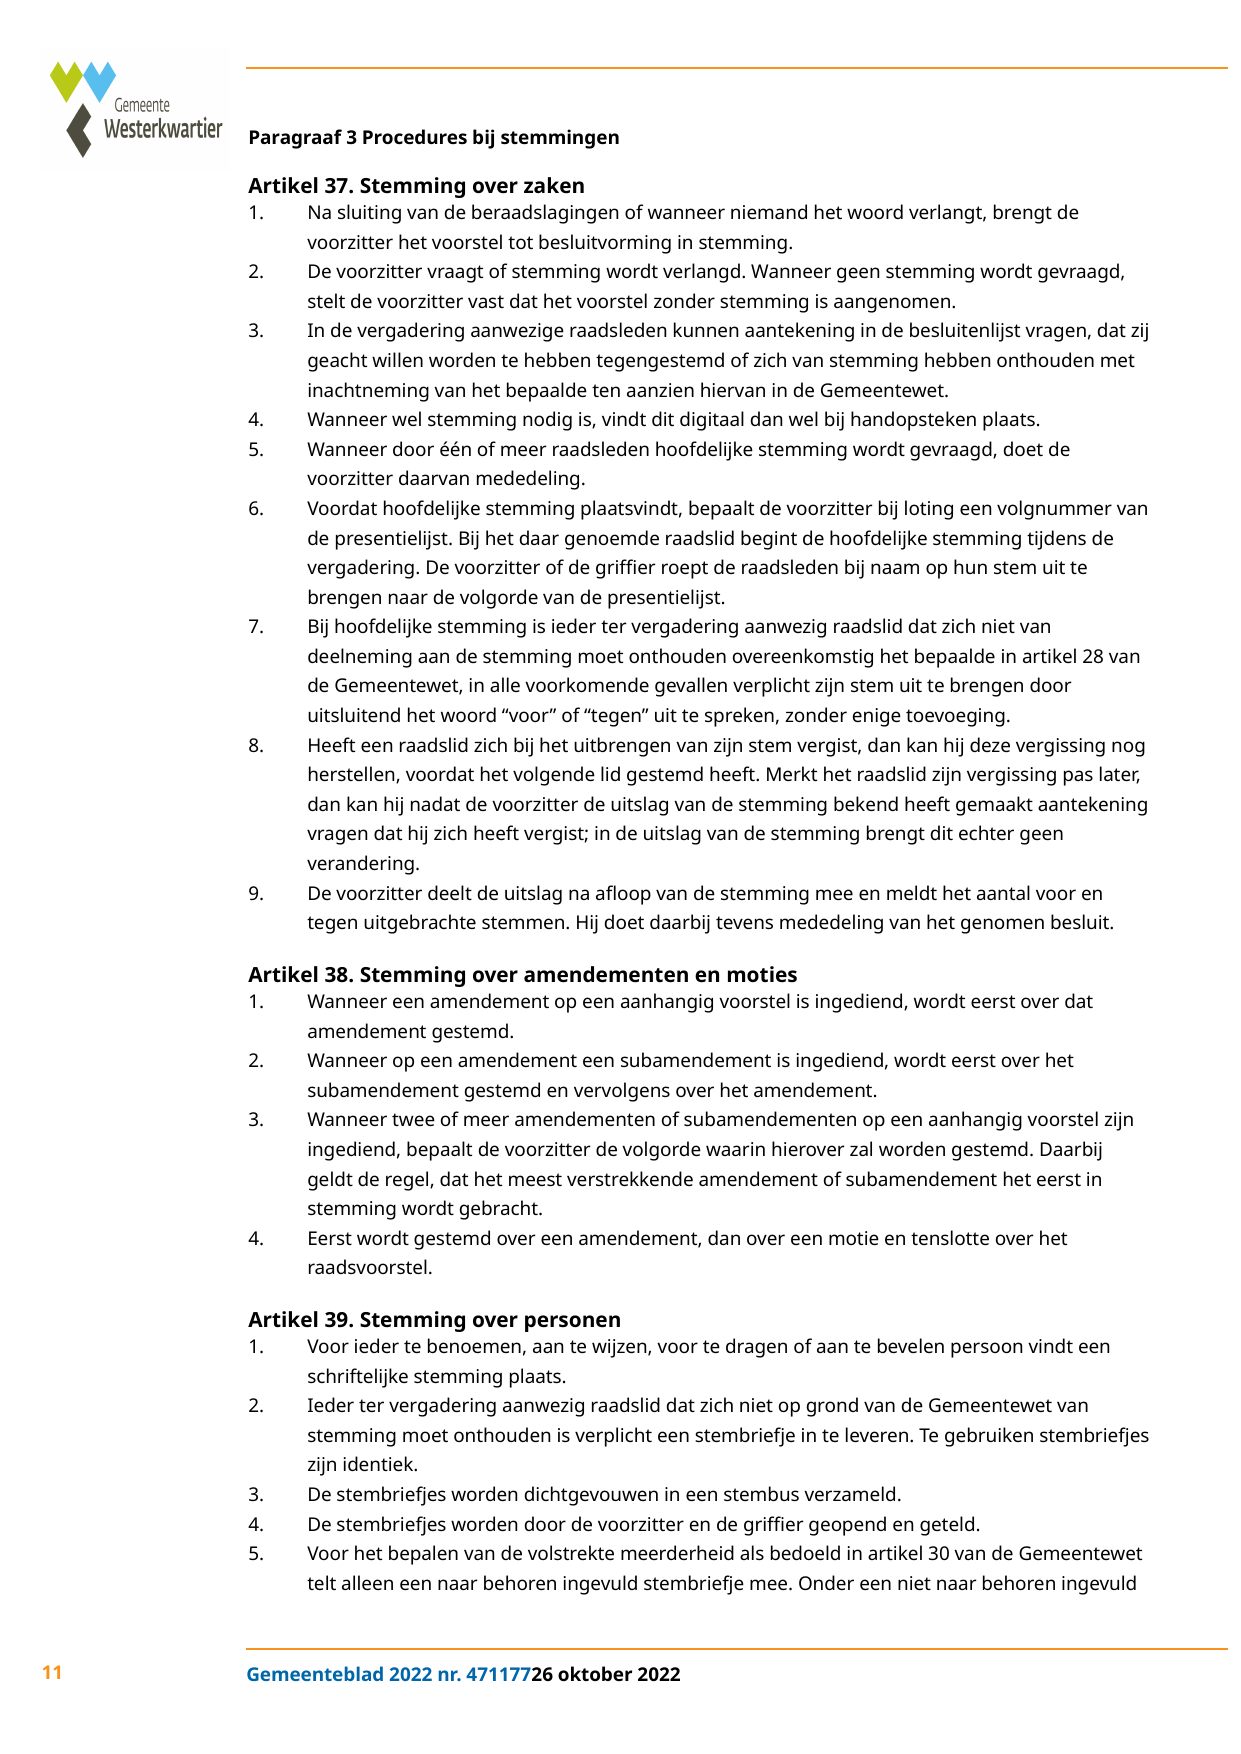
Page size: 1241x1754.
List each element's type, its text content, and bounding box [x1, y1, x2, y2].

list Wanneer door één of meer raadsleden hoofdelijke stemming wordt gevraagd, doet de voorzitter daarvan mededeling. [248, 436, 1152, 491]
text Paragraaf 3 Procedures bij stemmingen [248, 124, 1152, 150]
text Artikel 37. Stemming over zaken [248, 171, 1152, 199]
list Wanneer twee of meer amendementen of subamendementen op een aanhangig voorstel zijn ingediend, bepaalt de voorzitter de volgorde waarin hierover zal worden gestemd. Daarbij geldt de regel, dat het meest verstrekkende amendement of subamendement het eerst in stemming wordt gebracht. [248, 1107, 1152, 1221]
picture [41, 47, 231, 172]
list De voorzitter vraagt of stemming wordt verlangd. Wanneer geen stemming wordt gevraagd, stelt de voorzitter vast dat het voorstel zonder stemming is aangenomen. [248, 258, 1152, 314]
list Wanneer op een amendement een subamendement is ingediend, wordt eerst over het subamendement gestemd en vervolgens over het amendement. [248, 1047, 1152, 1103]
list Na sluiting van de beraadslagingen of wanneer niemand het woord verlangt, brengt de voorzitter het voorstel tot besluitvorming in stemming. [248, 199, 1152, 255]
list De stembriefjes worden door de voorzitter en de griffier geopend en geteld. [248, 1511, 1152, 1537]
list Voordat hoofdelijke stemming plaatsvindt, bepaalt de voorzitter bij loting een volgnummer van de presentielijst. Bij het daar genoemde raadslid begint de hoofdelijke stemming tijdens de vergadering. De voorzitter of de griffier roept de raadsleden bij naam op hun stem uit te brengen naar de volgorde van de presentielijst. [248, 495, 1152, 610]
list Eerst wordt gestemd over een amendement, dan over een motie en tenslotte over het raadsvoorstel. [248, 1225, 1152, 1280]
list De voorzitter deelt de uitslag na afloop van de stemming mee en meldt het aantal voor en tegen uitgebrachte stemmen. Hij doet daarbij tevens mededeling van het genomen besluit. [248, 880, 1152, 935]
list Voor ieder te benoemen, aan te wijzen, voor te dragen of aan te bevelen persoon vindt een schriftelijke stemming plaats. [248, 1333, 1152, 1389]
list Bij hoofdelijke stemming is ieder ter vergadering aanwezig raadslid dat zich niet van deelneming aan de stemming moet onthouden overeenkomstig het bepaalde in artikel 28 van de Gemeentewet, in alle voorkomende gevallen verplicht zijn stem uit te brengen door uitsluitend het woord “voor” of “tegen” uit te spreken, zonder enige toevoeging. [248, 613, 1152, 728]
list De stembriefjes worden dichtgevouwen in een stembus verzameld. [248, 1481, 1152, 1507]
text Artikel 38. Stemming over amendementen en moties [248, 960, 1152, 988]
list Wanneer wel stemming nodig is, vindt dit digitaal dan wel bij handopsteken plaats. [248, 406, 1152, 432]
list In de vergadering aanwezige raadsleden kunnen aantekening in de besluitenlijst vragen, dat zij geacht willen worden te hebben tegengestemd of zich van stemming hebben onthouden met inachtneming van het bepaalde ten aanzien hiervan in de Gemeentewet. [248, 318, 1152, 403]
list Wanneer een amendement op een aanhangig voorstel is ingediend, wordt eerst over dat amendement gestemd. [248, 988, 1152, 1043]
list Ieder ter vergadering aanwezig raadslid dat zich niet op grond van de Gemeentewet van stemming moet onthouden is verplicht een stembriefje in te leveren. Te gebruiken stembriefjes zijn identiek. [248, 1392, 1152, 1477]
list Heeft een raadslid zich bij het uitbrengen van zijn stem vergist, dan kan hij deze vergissing nog herstellen, voordat het volgende lid gestemd heeft. Merkt het raadslid zijn vergissing pas later, dan kan hij nadat de voorzitter de uitslag van de stemming bekend heeft gemaakt aantekening vragen dat hij zich heeft vergist; in de uitslag van de stemming brengt dit echter geen verandering. [248, 732, 1152, 876]
list Voor het bepalen van de volstrekte meerderheid als bedoeld in artikel 30 van de Gemeentewet telt alleen een naar behoren ingevuld stembriefje mee. Onder een niet naar behoren ingevuld [248, 1540, 1152, 1596]
text Artikel 39. Stemming over personen [248, 1305, 1152, 1333]
